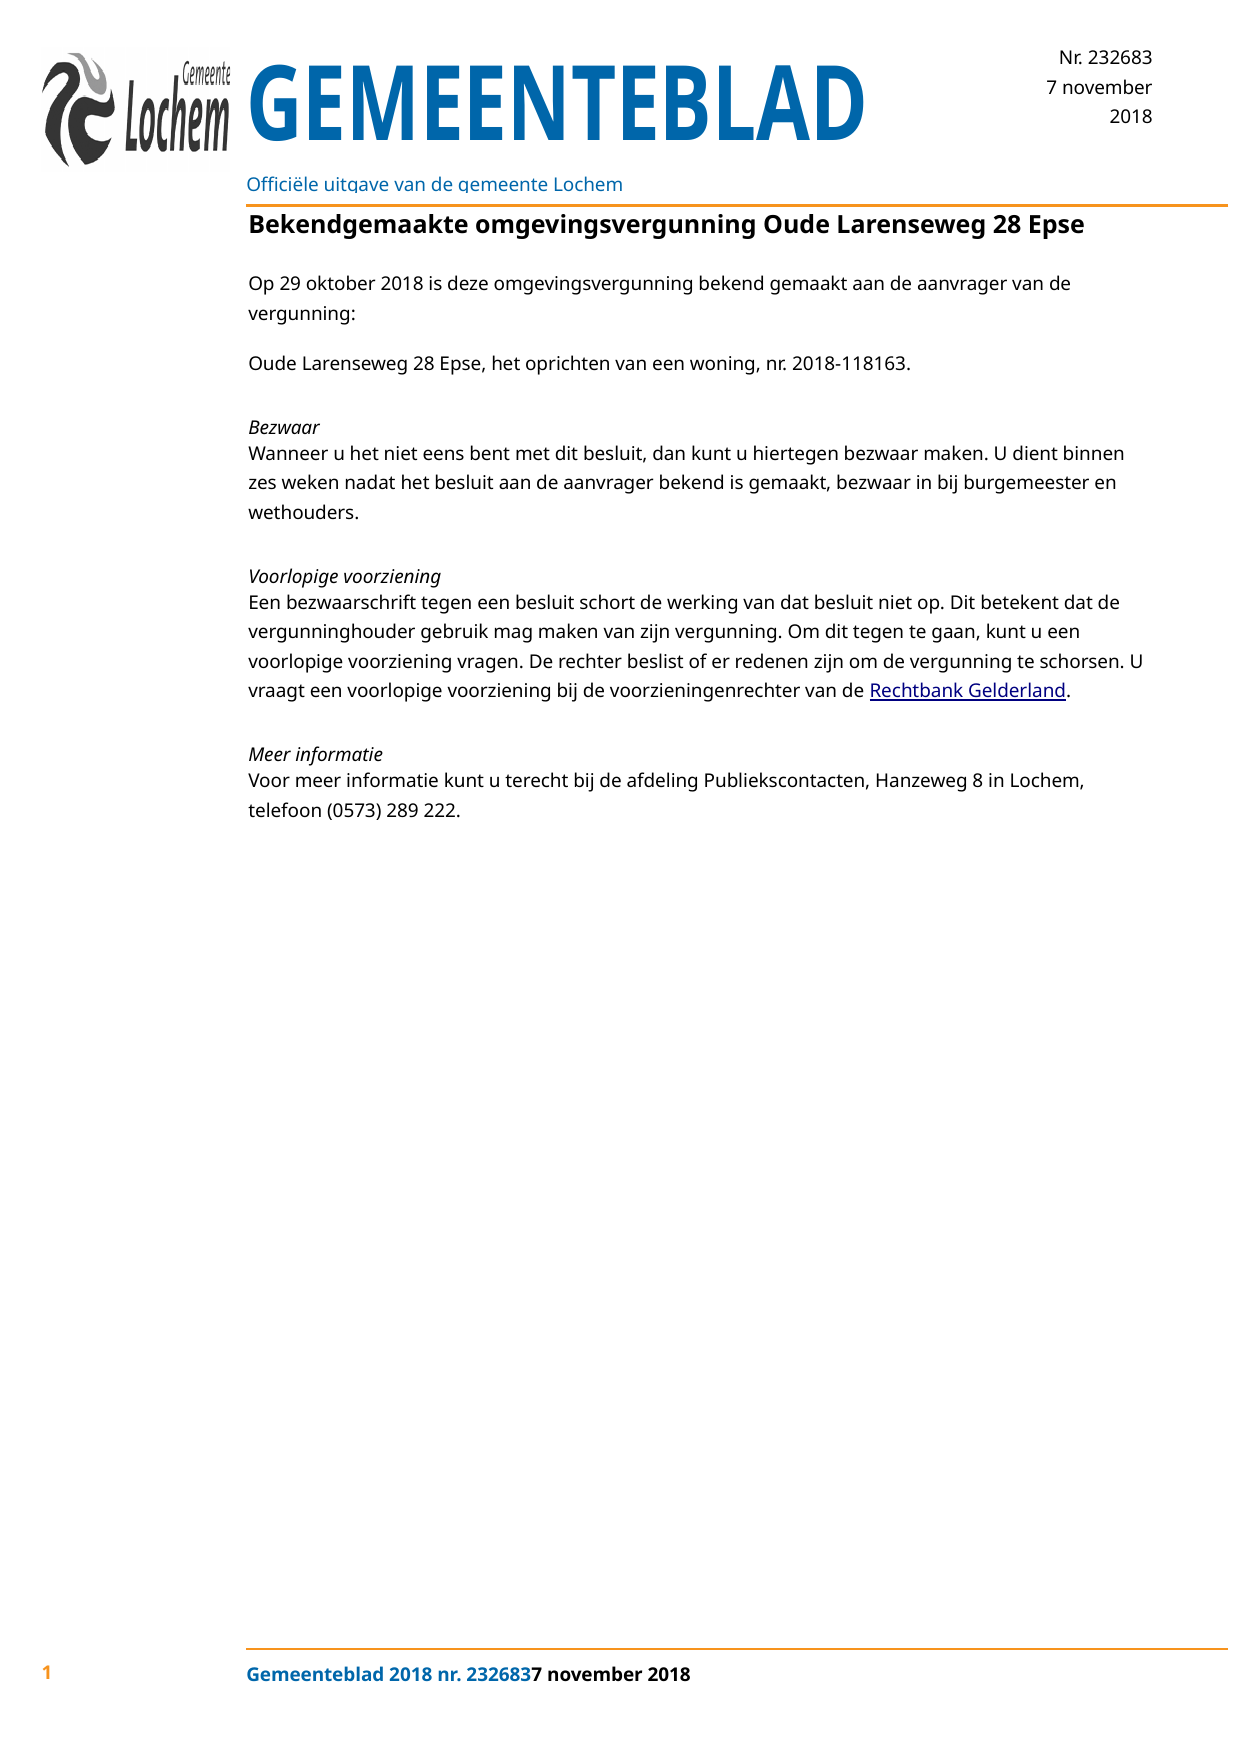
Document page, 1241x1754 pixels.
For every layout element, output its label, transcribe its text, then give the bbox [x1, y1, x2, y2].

text Een bezwaarschrift tegen een besluit schort de werking van dat besluit niet op. Dit betekent dat de vergunninghouder gebruik mag maken van zijn vergunning. Om dit tegen te gaan, kunt u een voorlopige voorziening vragen. De rechter beslist of er redenen zijn om de vergunning te schorsen. U vraagt een voorlopige voorziening bij de voorzieningenrechter van de Rechtbank Gelderland. [248, 589, 1152, 703]
text Oude Larenseweg 28 Epse, het oprichten van een woning, nr. 2018-118163. [248, 350, 1152, 376]
text Wanneer u het niet eens bent met dit besluit, dan kunt u hiertegen bezwaar maken. U dient binnen zes weken nadat het besluit aan de aanvrager bekend is gemaakt, bezwaar in bij burgemeester en wethouders. [248, 440, 1152, 525]
text Voorlopige voorziening [248, 563, 1152, 589]
text Bezwaar [248, 414, 1152, 440]
text Op 29 oktober 2018 is deze omgevingsvergunning bekend gemaakt aan de aanvrager van de vergunning: [248, 270, 1152, 326]
text Meer informatie [248, 742, 1152, 767]
text Bekendgemaakte omgevingsvergunning Oude Larenseweg 28 Epse [248, 207, 1152, 241]
text Voor meer informatie kunt u terecht bij de afdeling Publiekscontacten, Hanzeweg 8 in Lochem, telefoon (0573) 289 222. [248, 767, 1152, 823]
picture [41, 47, 231, 172]
